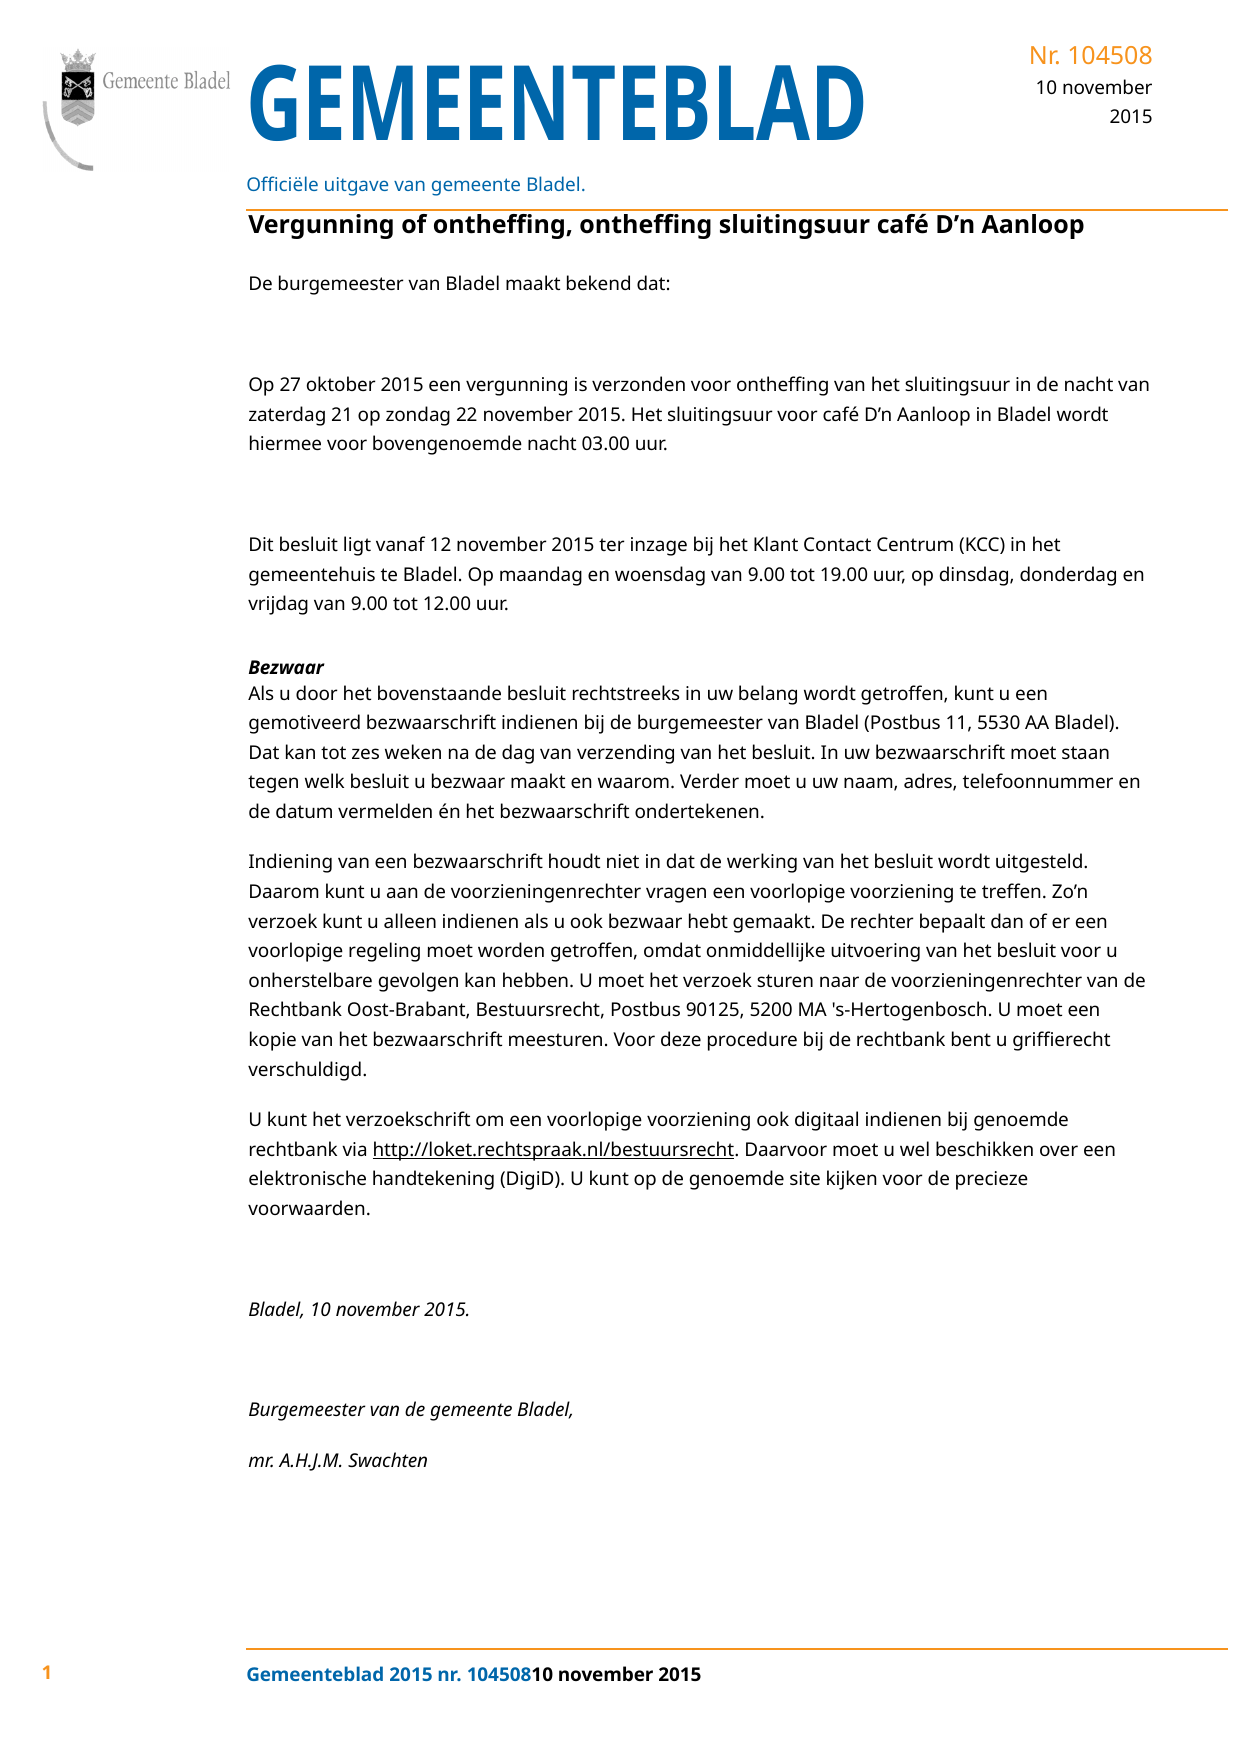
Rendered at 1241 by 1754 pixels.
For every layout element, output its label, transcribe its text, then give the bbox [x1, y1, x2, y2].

text Bezwaar [248, 654, 1152, 680]
text De burgemeester van Bladel maakt bekend dat: [248, 270, 1152, 296]
text Bladel, 10 november 2015. [248, 1296, 1152, 1322]
text U kunt het verzoekschrift om een voorlopige voorziening ook digitaal indienen bij genoemde rechtbank via http://loket.rechtspraak.nl/bestuursrecht. Daarvoor moet u wel beschikken over een elektronische handtekening (DigiD). U kunt op de genoemde site kijken voor de precieze voorwaarden. [248, 1106, 1152, 1221]
text mr. A.H.J.M. Swachten [248, 1447, 1152, 1473]
text Indiening van een bezwaarschrift houdt niet in dat de werking van het besluit wordt uitgesteld. Daarom kunt u aan de voorzieningenrechter vragen een voorlopige voorziening te treffen. Zo’n verzoek kunt u alleen indienen als u ook bezwaar hebt gemaakt. De rechter bepaalt dan of er een voorlopige regeling moet worden getroffen, omdat onmiddellijke uitvoering van het besluit voor u onherstelbare gevolgen kan hebben. U moet het verzoek sturen naar de voorzieningenrechter van de Rechtbank Oost-Brabant, Bestuursrecht, Postbus 90125, 5200 MA 's-Hertogenbosch. U moet een kopie van het bezwaarschrift meesturen. Voor deze procedure bij de rechtbank bent u griffierecht verschuldigd. [248, 849, 1152, 1082]
text Vergunning of ontheffing, ontheffing sluitingsuur café D’n Aanloop [248, 211, 1152, 241]
picture [41, 47, 231, 172]
text Dit besluit ligt vanaf 12 november 2015 ter inzage bij het Klant Contact Centrum (KCC) in het gemeentehuis te Bladel. Op maandag en woensdag van 9.00 tot 19.00 uur, op dinsdag, donderdag en vrijdag van 9.00 tot 12.00 uur. [248, 531, 1152, 616]
text Burgemeester van de gemeente Bladel, [248, 1397, 1152, 1422]
text Als u door het bovenstaande besluit rechtstreeks in uw belang wordt getroffen, kunt u een gemotiveerd bezwaarschrift indienen bij de burgemeester van Bladel (Postbus 11, 5530 AA Bladel). Dat kan tot zes weken na de dag van verzending van het besluit. In uw bezwaarschrift moet staan tegen welk besluit u bezwaar maakt en waarom. Verder moet u uw naam, adres, telefoonnummer en de datum vermelden én het bezwaarschrift ondertekenen. [248, 680, 1152, 824]
text Op 27 oktober 2015 een vergunning is verzonden voor ontheffing van het sluitingsuur in de nacht van zaterdag 21 op zondag 22 november 2015. Het sluitingsuur voor café D’n Aanloop in Bladel wordt hiermee voor bovengenoemde nacht 03.00 uur. [248, 371, 1152, 456]
